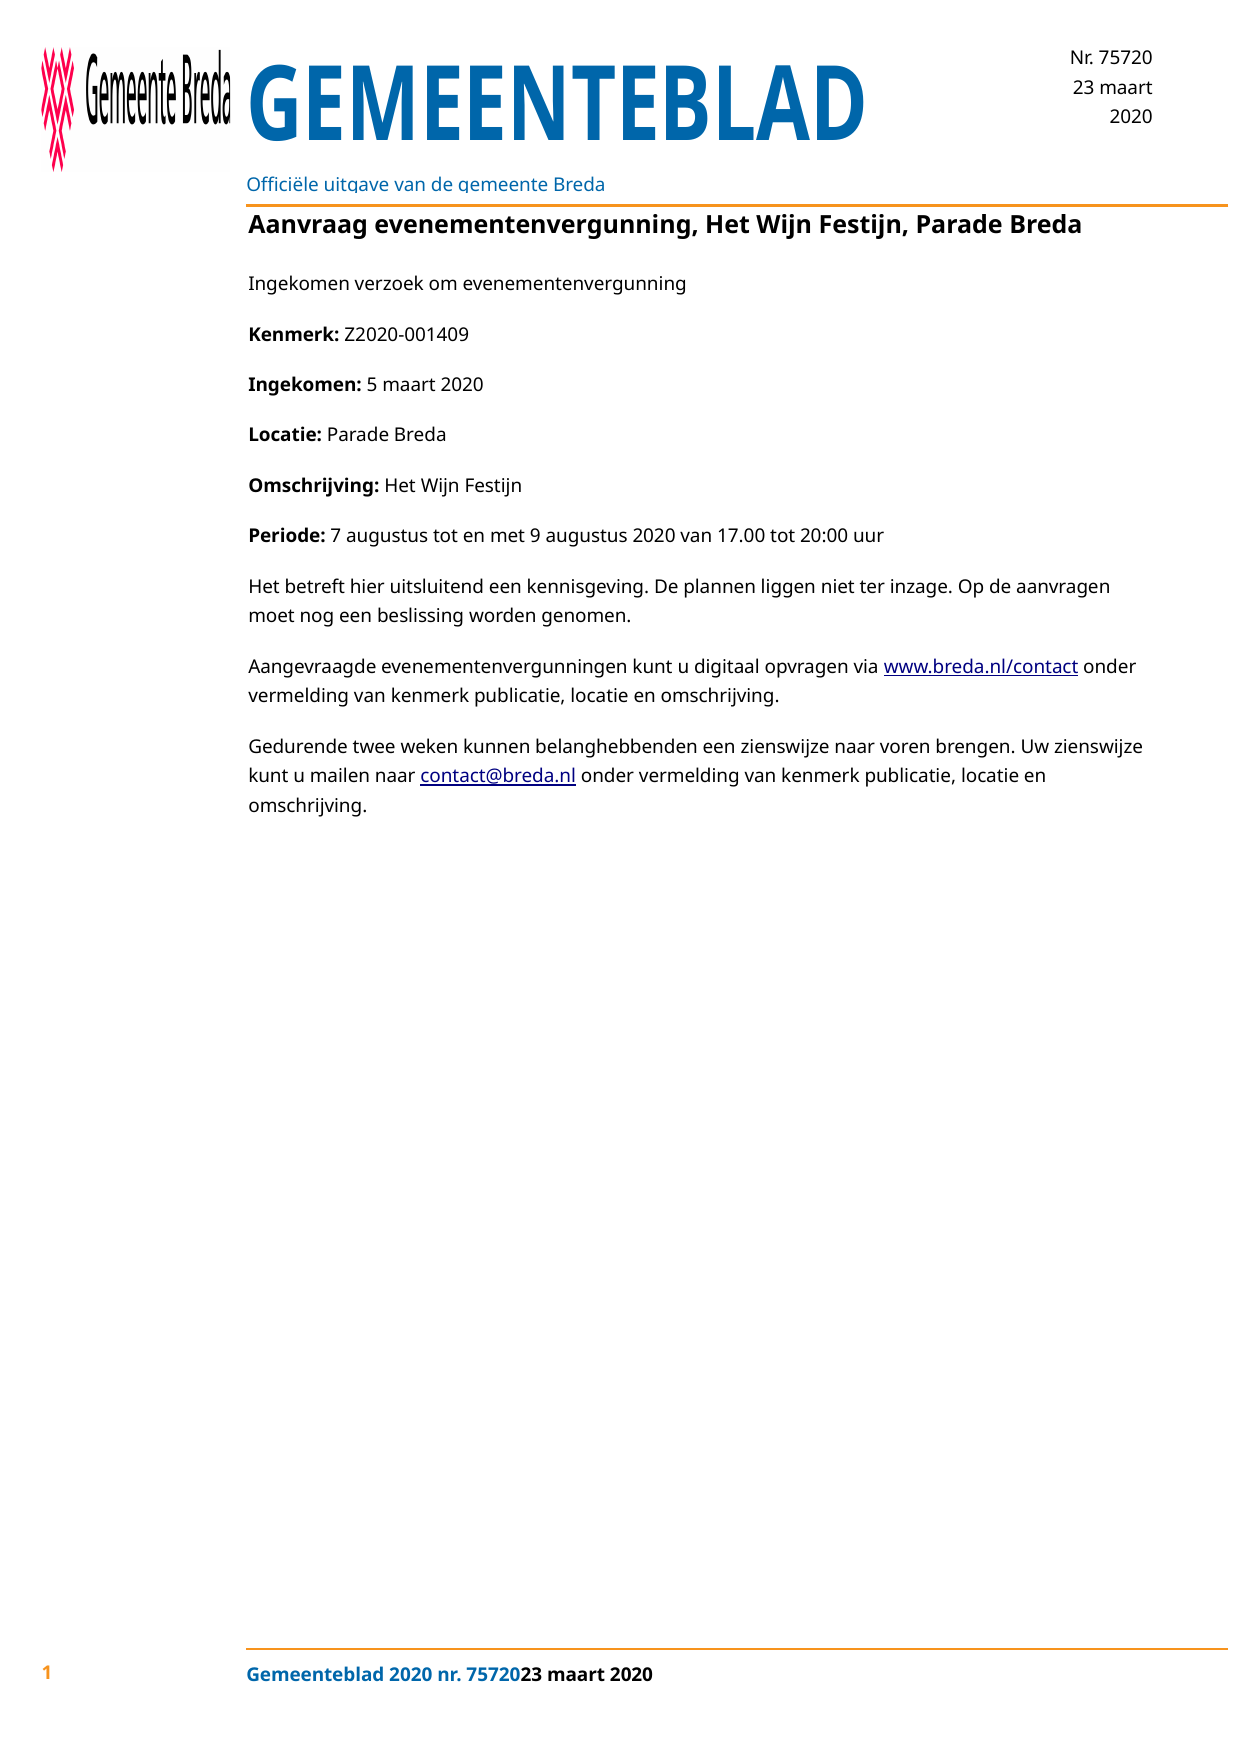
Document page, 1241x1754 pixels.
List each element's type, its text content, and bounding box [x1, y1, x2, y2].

text Locatie: Parade Breda [248, 422, 1152, 447]
text Gedurende twee weken kunnen belanghebbenden een zienswijze naar voren brengen. Uw zienswijze kunt u mailen naar contact@breda.nl onder vermelding van kenmerk publicatie, locatie en omschrijving. [248, 733, 1152, 818]
text Ingekomen: 5 maart 2020 [248, 371, 1152, 397]
text Aanvraag evenementenvergunning, Het Wijn Festijn, Parade Breda [248, 207, 1152, 241]
text Omschrijving: Het Wijn Festijn [248, 472, 1152, 498]
text Aangevraagde evenementenvergunningen kunt u digitaal opvragen via www.breda.nl/contact onder vermelding van kenmerk publicatie, locatie en omschrijving. [248, 653, 1152, 708]
text Kenmerk: Z2020-001409 [248, 321, 1152, 346]
text Ingekomen verzoek om evenementenvergunning [248, 270, 1152, 296]
text Periode: 7 augustus tot en met 9 augustus 2020 van 17.00 tot 20:00 uur [248, 522, 1152, 548]
text Het betreft hier uitsluitend een kennisgeving. De plannen liggen niet ter inzage. Op de aanvragen moet nog een beslissing worden genomen. [248, 573, 1152, 628]
picture [41, 47, 231, 172]
